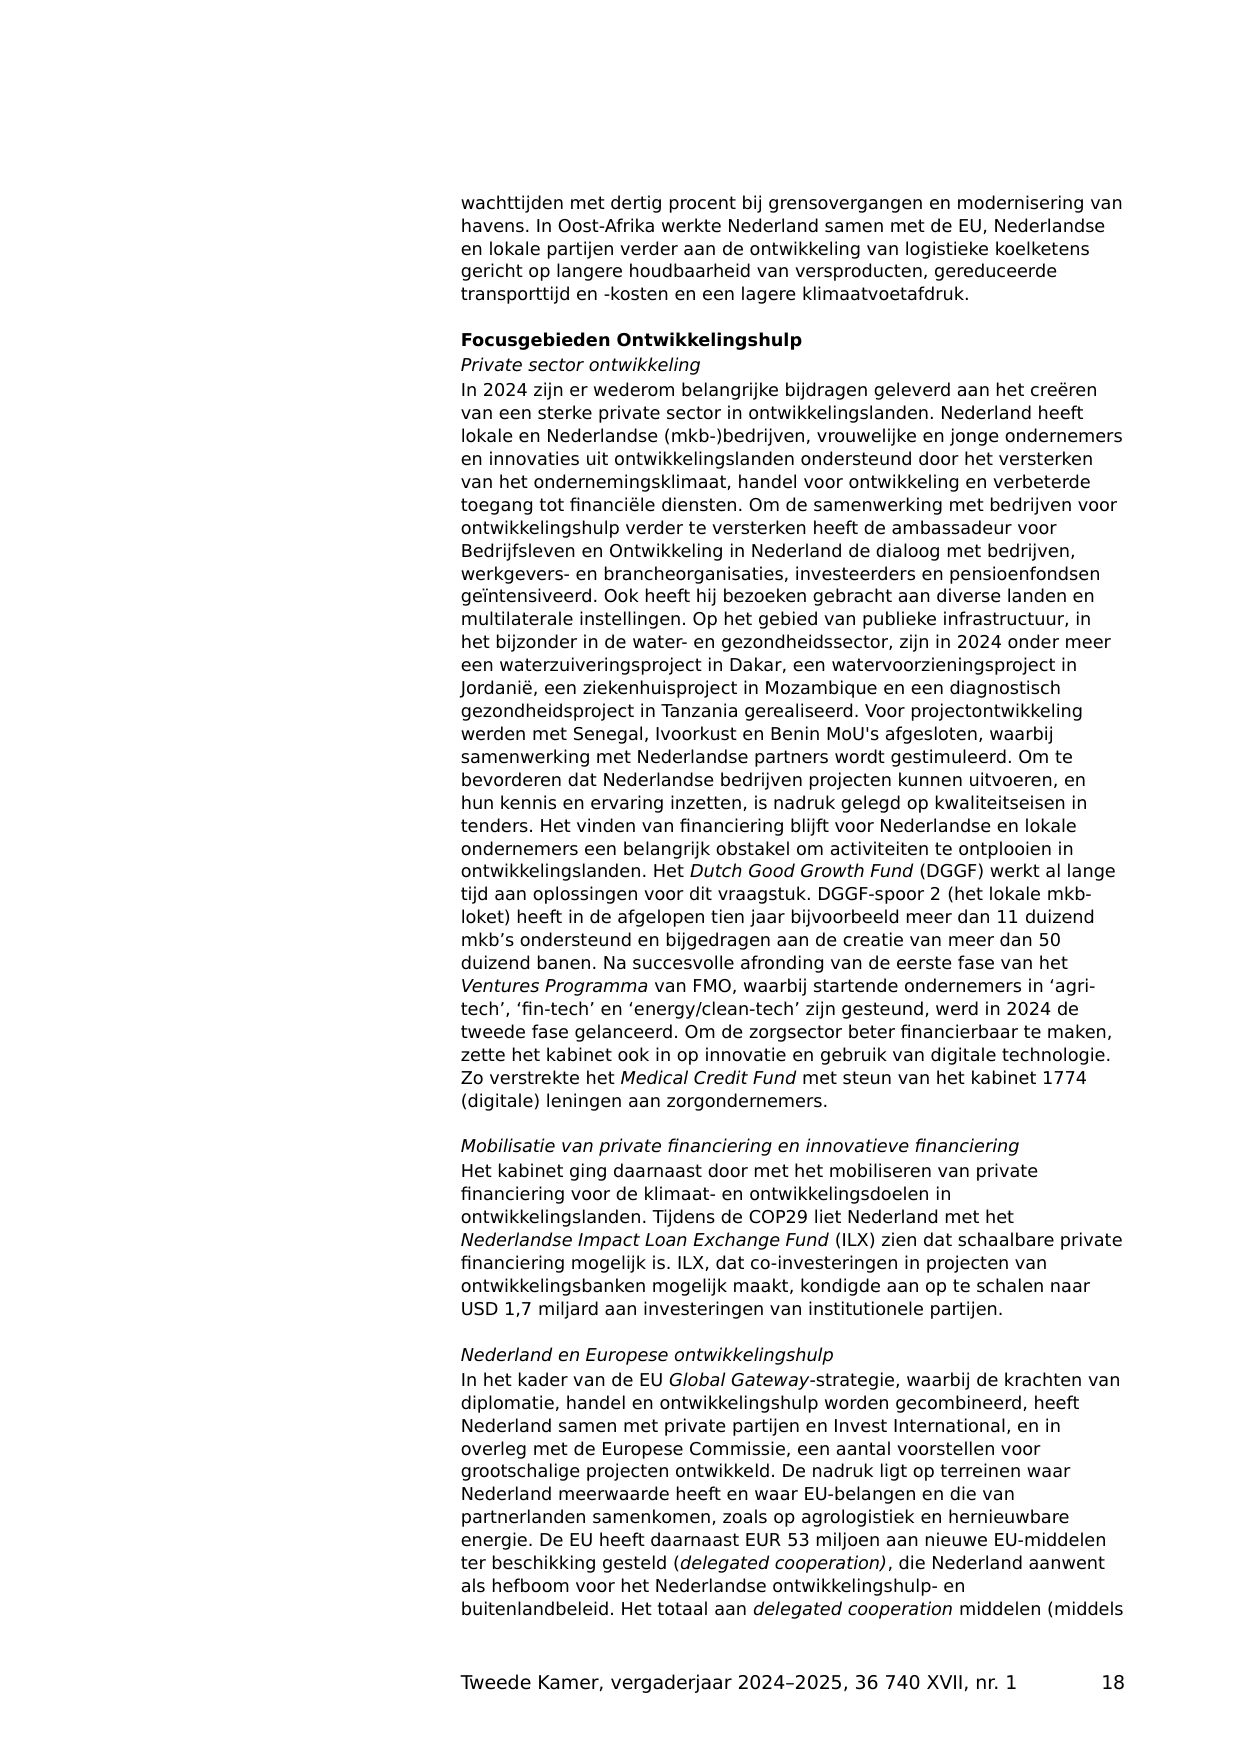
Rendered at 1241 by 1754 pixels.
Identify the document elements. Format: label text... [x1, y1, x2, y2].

text wachttijden met dertig procent bij grensovergangen en modernisering van havens. In Oost-Afrika werkte Nederland samen met de EU, Nederlandse en lokale partijen verder aan de ontwikkeling van logistieke koelketens gericht op langere houdbaarheid van versproducten, gereduceerde transporttijd en -kosten en een lagere klimaatvoetafdruk. [461, 191, 1125, 305]
text In 2024 zijn er wederom belangrijke bijdragen geleverd aan het creëren van een sterke private sector in ontwikkelingslanden. Nederland heeft lokale en Nederlandse (mkb-)bedrĳven, vrouwelĳke en jonge ondernemers en innovaties uit ontwikkelingslanden ondersteund door het versterken van het ondernemingsklimaat, handel voor ontwikkeling en verbeterde toegang tot financiële diensten. Om de samenwerking met bedrijven voor ontwikkelingshulp verder te versterken heeft de ambassadeur voor Bedrijfsleven en Ontwikkeling in Nederland de dialoog met bedrijven, werkgevers- en brancheorganisaties, investeerders en pensioenfondsen geïntensiveerd. Ook heeft hij bezoeken gebracht aan diverse landen en multilaterale instellingen. Op het gebied van publieke infrastructuur, in het bijzonder in de water- en gezondheidssector, zijn in 2024 onder meer een waterzuiveringsproject in Dakar, een watervoorzieningsproject in Jordanië, een ziekenhuisproject in Mozambique en een diagnostisch gezondheidsproject in Tanzania gerealiseerd. Voor projectontwikkeling werden met Senegal, Ivoorkust en Benin MoU's afgesloten, waarbij samenwerking met Nederlandse partners wordt gestimuleerd. Om te bevorderen dat Nederlandse bedrijven projecten kunnen uitvoeren, en hun kennis en ervaring inzetten, is nadruk gelegd op kwaliteitseisen in tenders. Het vinden van financiering blijft voor Nederlandse en lokale ondernemers een belangrijk obstakel om activiteiten te ontplooien in ontwikkelingslanden. Het Dutch Good Growth Fund (DGGF) werkt al lange tijd aan oplossingen voor dit vraagstuk. DGGF-spoor 2 (het lokale mkb-loket) heeft in de afgelopen tien jaar bijvoorbeeld meer dan 11 duizend mkb’s ondersteund en bijgedragen aan de creatie van meer dan 50 duizend banen. Na succesvolle afronding van de eerste fase van het Ventures Programma van FMO, waarbij startende ondernemers in ‘agri-tech’, ‘fin-tech’ en ‘energy/clean-tech’ zijn gesteund, werd in 2024 de tweede fase gelanceerd. Om de zorgsector beter financierbaar te maken, zette het kabinet ook in op innovatie en gebruik van digitale technologie. Zo verstrekte het Medical Credit Fund met steun van het kabinet 1774 (digitale) leningen aan zorgondernemers. [461, 378, 1125, 1112]
text Private sector ontwikkeling [461, 353, 1125, 376]
text Mobilisatie van private financiering en innovatieve financiering [461, 1134, 1125, 1157]
text Nederland en Europese ontwikkelingshulp [461, 1343, 1125, 1366]
text Het kabinet ging daarnaast door met het mobiliseren van private financiering voor de klimaat- en ontwikkelingsdoelen in ontwikkelingslanden. Tijdens de COP29 liet Nederland met het Nederlandse Impact Loan Exchange Fund (ILX) zien dat schaalbare private financiering mogelijk is. ILX, dat co-investeringen in projecten van ontwikkelingsbanken mogelijk maakt, kondigde aan op te schalen naar USD 1,7 miljard aan investeringen van institutionele partijen. [461, 1159, 1125, 1320]
text In het kader van de EU Global Gateway-strategie, waarbij de krachten van diplomatie, handel en ontwikkelingshulp worden gecombineerd, heeft Nederland samen met private partijen en Invest International, en in overleg met de Europese Commissie, een aantal voorstellen voor grootschalige projecten ontwikkeld. De nadruk ligt op terreinen waar Nederland meerwaarde heeft en waar EU-belangen en die van partnerlanden samenkomen, zoals op agrologistiek en hernieuwbare energie. De EU heeft daarnaast EUR 53 miljoen aan nieuwe EU-middelen ter beschikking gesteld (delegated cooperation), die Nederland aanwent als hefboom voor het Nederlandse ontwikkelingshulp- en buitenlandbeleid. Het totaal aan delegated cooperation middelen (middels [461, 1368, 1125, 1620]
text Focusgebieden Ontwikkelingshulp [461, 328, 1125, 351]
